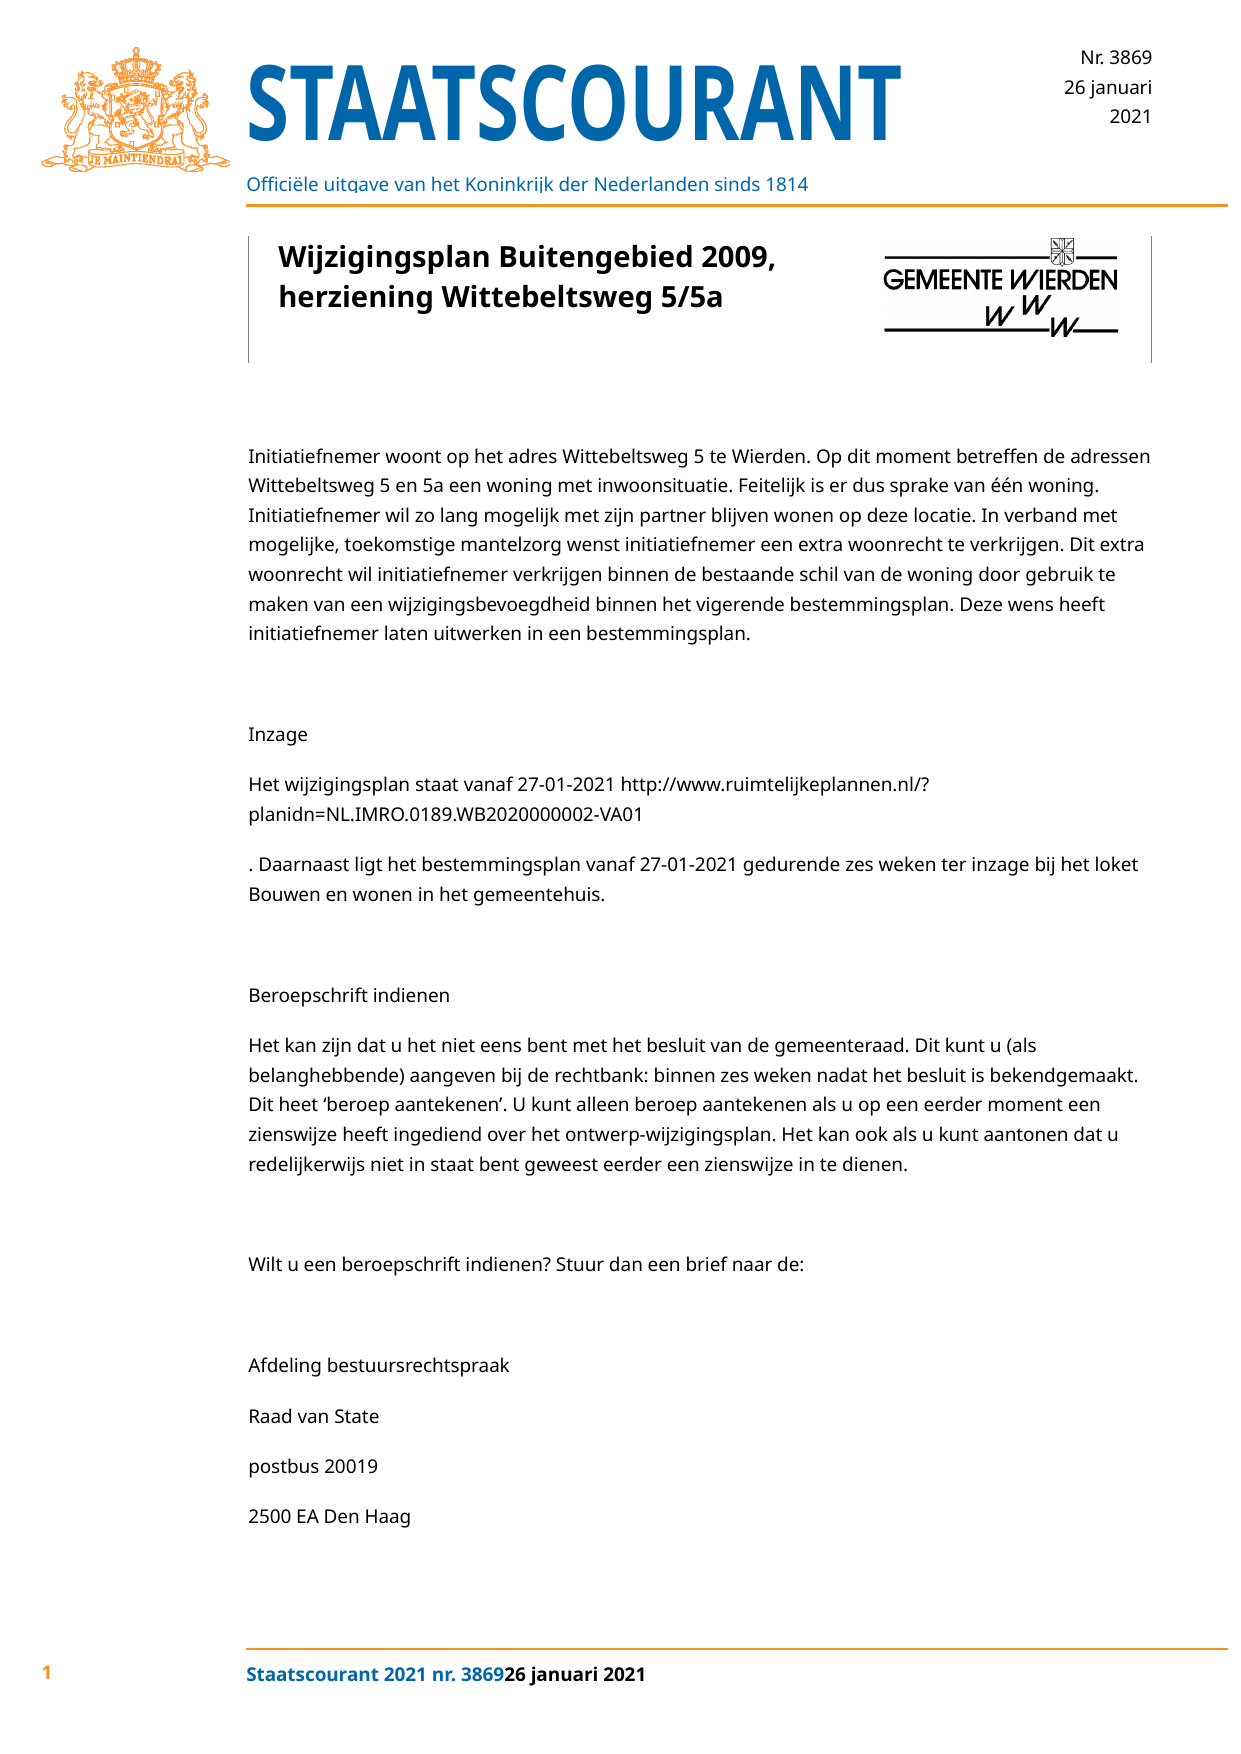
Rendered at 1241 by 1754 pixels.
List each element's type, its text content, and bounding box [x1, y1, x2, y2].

table_header Wijzigingsplan Buitengebied 2009, herziening Wittebeltsweg 5/5a [249, 236, 850, 363]
table_header [850, 236, 1151, 363]
text 2500 EA Den Haag [248, 1504, 1152, 1529]
text Het wijzigingsplan staat vanaf 27-01-2021 http://www.ruimtelijkeplannen.nl/?planidn=NL.IMRO.0189.WB2020000002-VA01 [248, 772, 1152, 827]
text postbus 20019 [248, 1453, 1152, 1479]
picture [882, 236, 1119, 338]
text Wilt u een beroepschrift indienen? Stuur dan een brief naar de: [248, 1252, 1152, 1277]
text Inzage [248, 721, 1152, 747]
text Initiatiefnemer woont op het adres Wittebeltsweg 5 te Wierden. Op dit moment betreffen de adressen Wittebeltsweg 5 en 5a een woning met inwoonsituatie. Feitelijk is er dus sprake van één woning. Initiatiefnemer wil zo lang mogelijk met zijn partner blijven wonen op deze locatie. In verband met mogelijke, toekomstige mantelzorg wenst initiatiefnemer een extra woonrecht te verkrijgen. Dit extra woonrecht wil initiatiefnemer verkrijgen binnen de bestaande schil van de woning door gebruik te maken van een wijzigingsbevoegdheid binnen het vigerende bestemmingsplan. Deze wens heeft initiatiefnemer laten uitwerken in een bestemmingsplan. [248, 443, 1152, 646]
text Raad van State [248, 1403, 1152, 1428]
picture [41, 47, 231, 172]
text Beroepschrift indienen [248, 982, 1152, 1008]
text . Daarnaast ligt het bestemmingsplan vanaf 27-01-2021 gedurende zes weken ter inzage bij het loket Bouwen en wonen in het gemeentehuis. [248, 852, 1152, 907]
text Afdeling bestuursrechtspraak [248, 1352, 1152, 1378]
text Het kan zijn dat u het niet eens bent met het besluit van de gemeenteraad. Dit kunt u (als belanghebbende) aangeven bij de rechtbank: binnen zes weken nadat het besluit is bekendgemaakt. Dit heet ‘beroep aantekenen’. U kunt alleen beroep aantekenen als u op een eerder moment een zienswijze heeft ingediend over het ontwerp-wijzigingsplan. Het kan ook als u kunt aantonen dat u redelijkerwijs niet in staat bent geweest eerder een zienswijze in te dienen. [248, 1032, 1152, 1176]
